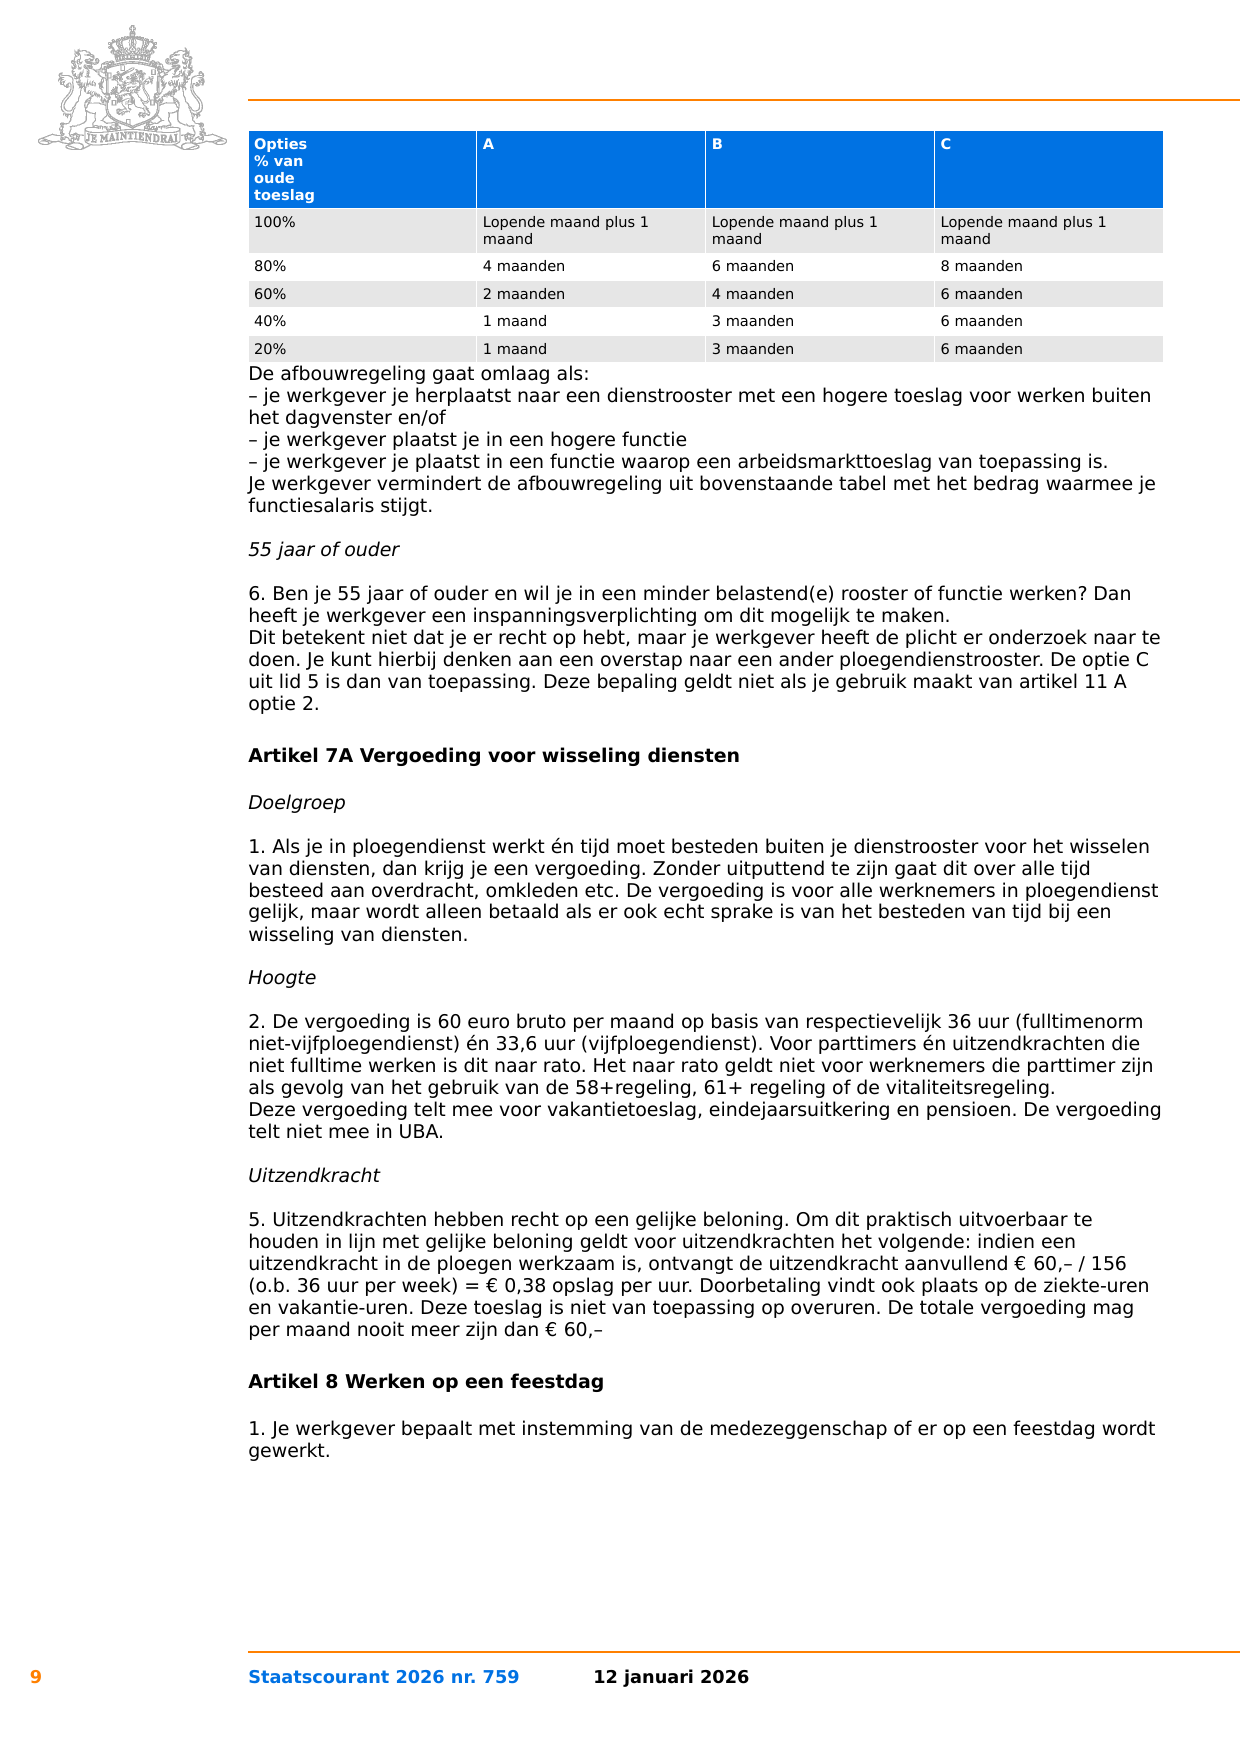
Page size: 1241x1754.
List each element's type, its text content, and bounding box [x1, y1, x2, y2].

subtitle Uitzendkracht [248, 1165, 1163, 1187]
table_cell 3 maanden [706, 336, 934, 362]
table_cell 8 maanden [935, 254, 1163, 280]
text 1. Je werkgever bepaalt met instemming van de medezeggenschap of er op een feestdag wordt gewerkt. [248, 1418, 1163, 1462]
text 1. Als je in ploegendienst werkt én tijd moet besteden buiten je dienstrooster voor het wisselen van diensten, dan krijg je een vergoeding. Zonder uitputtend te zijn gaat dit over alle tijd besteed aan overdracht, omkleden etc. De vergoeding is voor alle werknemers in ploegendienst gelijk, maar wordt alleen betaald als er ook echt sprake is van het besteden van tijd bij een wisseling van diensten. [248, 836, 1163, 945]
table_header C [935, 131, 1163, 208]
text 6. Ben je 55 jaar of ouder en wil je in een minder belastend(e) rooster of functie werken? Dan heeft je werkgever een inspanningsverplichting om dit mogelijk te maken. [248, 583, 1163, 627]
table_cell 6 maanden [935, 309, 1163, 335]
table_cell 40% [249, 309, 476, 335]
table_cell 100% [249, 209, 476, 253]
table_cell 1 maand [477, 309, 705, 335]
subtitle Artikel 7A Vergoeding voor wisseling diensten [248, 745, 1163, 767]
table_cell 6 maanden [706, 254, 934, 280]
table_cell 20% [249, 336, 476, 362]
subtitle Artikel 8 Werken op een feestdag [248, 1371, 1163, 1393]
table_cell Lopende maand plus 1 maand [477, 209, 705, 253]
text 5. Uitzendkrachten hebben recht op een gelijke beloning. Om dit praktisch uitvoerbaar te houden in lijn met gelijke beloning geldt voor uitzendkrachten het volgende: indien een uitzendkracht in de ploegen werkzaam is, ontvangt de uitzendkracht aanvullend € 60,– / 156 (o.b. 36 uur per week) = € 0,38 opslag per uur. Doorbetaling vindt ook plaats op de ziekte-uren en vakantie-uren. Deze toeslag is niet van toepassing op overuren. De totale vergoeding mag per maand nooit meer zijn dan € 60,– [248, 1209, 1163, 1341]
text – je werkgever plaatst je in een hogere functie [248, 429, 1163, 451]
table_cell 1 maand [477, 336, 705, 362]
text De afbouwregeling gaat omlaag als: [248, 363, 1163, 385]
subtitle Doelgroep [248, 792, 1163, 814]
text – je werkgever je plaatst in een functie waarop een arbeidsmarkttoeslag van toepassing is. [248, 451, 1163, 473]
table_header A [477, 131, 705, 208]
table_cell Lopende maand plus 1 maand [706, 209, 934, 253]
table_cell 3 maanden [706, 309, 934, 335]
subtitle 55 jaar of ouder [248, 539, 1163, 561]
table_cell 4 maanden [477, 254, 705, 280]
text 2. De vergoeding is 60 euro bruto per maand op basis van respectievelijk 36 uur (fulltimenorm niet-vijfploegendienst) én 33,6 uur (vijfploegendienst). Voor parttimers én uitzendkrachten die niet fulltime werken is dit naar rato. Het naar rato geldt niet voor werknemers die parttimer zijn als gevolg van het gebruik van de 58+regeling, 61+ regeling of de vitaliteitsregeling. [248, 1011, 1163, 1099]
table_header Opties % van oude toeslag [249, 131, 476, 208]
table_cell 6 maanden [935, 336, 1163, 362]
text Deze vergoeding telt mee voor vakantietoeslag, eindejaarsuitkering en pensioen. De vergoeding telt niet mee in UBA. [248, 1099, 1163, 1143]
text Dit betekent niet dat je er recht op hebt, maar je werkgever heeft de plicht er onderzoek naar te doen. Je kunt hierbij denken aan een overstap naar een ander ploegendienstrooster. De optie C uit lid 5 is dan van toepassing. Deze bepaling geldt niet als je gebruik maakt van artikel 11 A optie 2. [248, 627, 1163, 715]
table_cell 6 maanden [935, 281, 1163, 307]
table_cell Lopende maand plus 1 maand [935, 209, 1163, 253]
table_cell 2 maanden [477, 281, 705, 307]
table_header B [706, 131, 934, 208]
table_cell 80% [249, 254, 476, 280]
picture [38, 25, 227, 150]
table_cell 4 maanden [706, 281, 934, 307]
text Je werkgever vermindert de afbouwregeling uit bovenstaande tabel met het bedrag waarmee je functiesalaris stijgt. [248, 473, 1163, 517]
subtitle Hoogte [248, 967, 1163, 989]
table_cell 60% [249, 281, 476, 307]
text – je werkgever je herplaatst naar een dienstrooster met een hogere toeslag voor werken buiten het dagvenster en/of [248, 385, 1163, 429]
